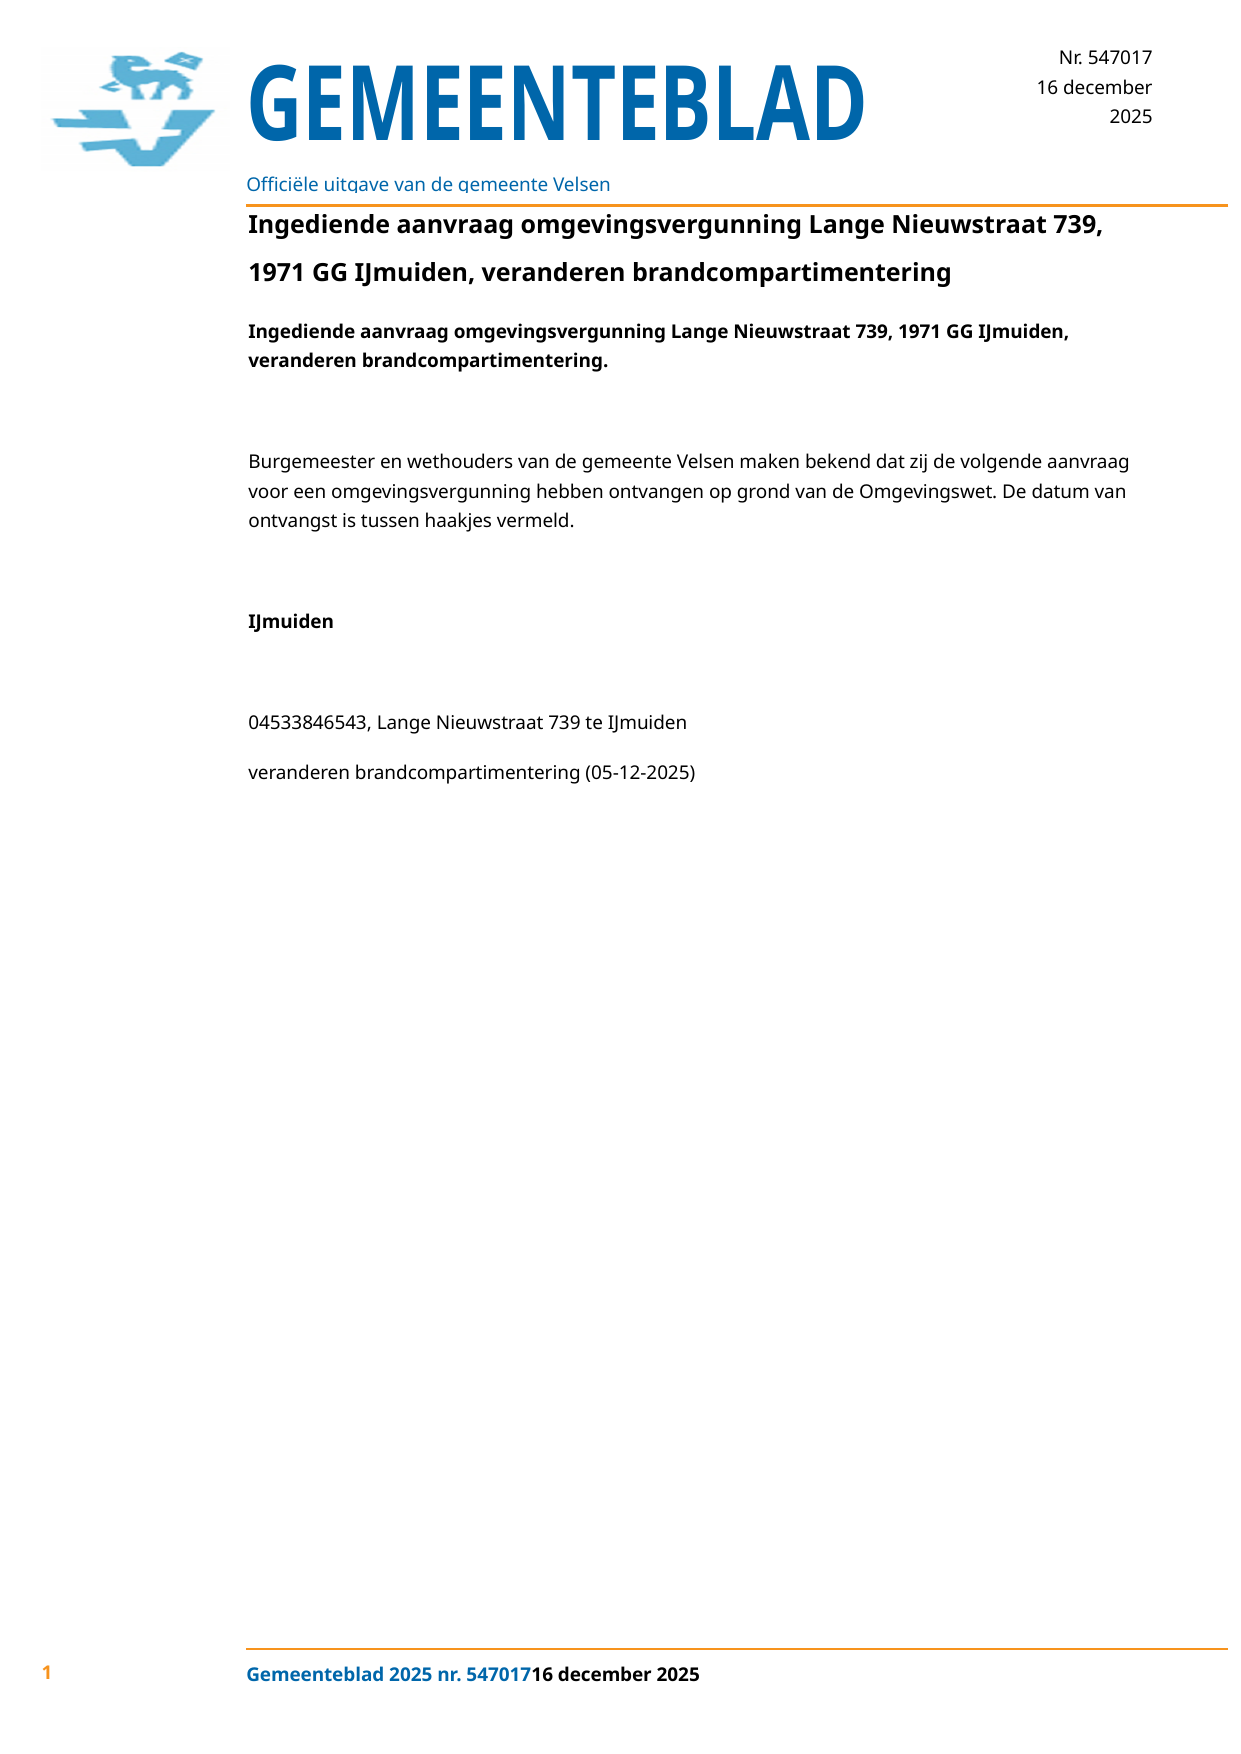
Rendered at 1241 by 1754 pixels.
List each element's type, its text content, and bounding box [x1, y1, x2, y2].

text Ingediende aanvraag omgevingsvergunning Lange Nieuwstraat 739, 1971 GG IJmuiden, veranderen brandcompartimentering. [248, 318, 1152, 373]
picture [41, 47, 231, 172]
text veranderen brandcompartimentering (05-12-2025) [248, 759, 1152, 785]
text 04533846543, Lange Nieuwstraat 739 te IJmuiden [248, 709, 1152, 735]
text Ingediende aanvraag omgevingsvergunning Lange Nieuwstraat 739, 1971 GG IJmuiden, veranderen brandcompartimentering [248, 207, 1152, 288]
text Burgemeester en wethouders van de gemeente Velsen maken bekend dat zij de volgende aanvraag voor een omgevingsvergunning hebben ontvangen op grond van de Omgevingswet. De datum van ontvangst is tussen haakjes vermeld. [248, 448, 1152, 533]
text IJmuiden [248, 608, 1152, 634]
